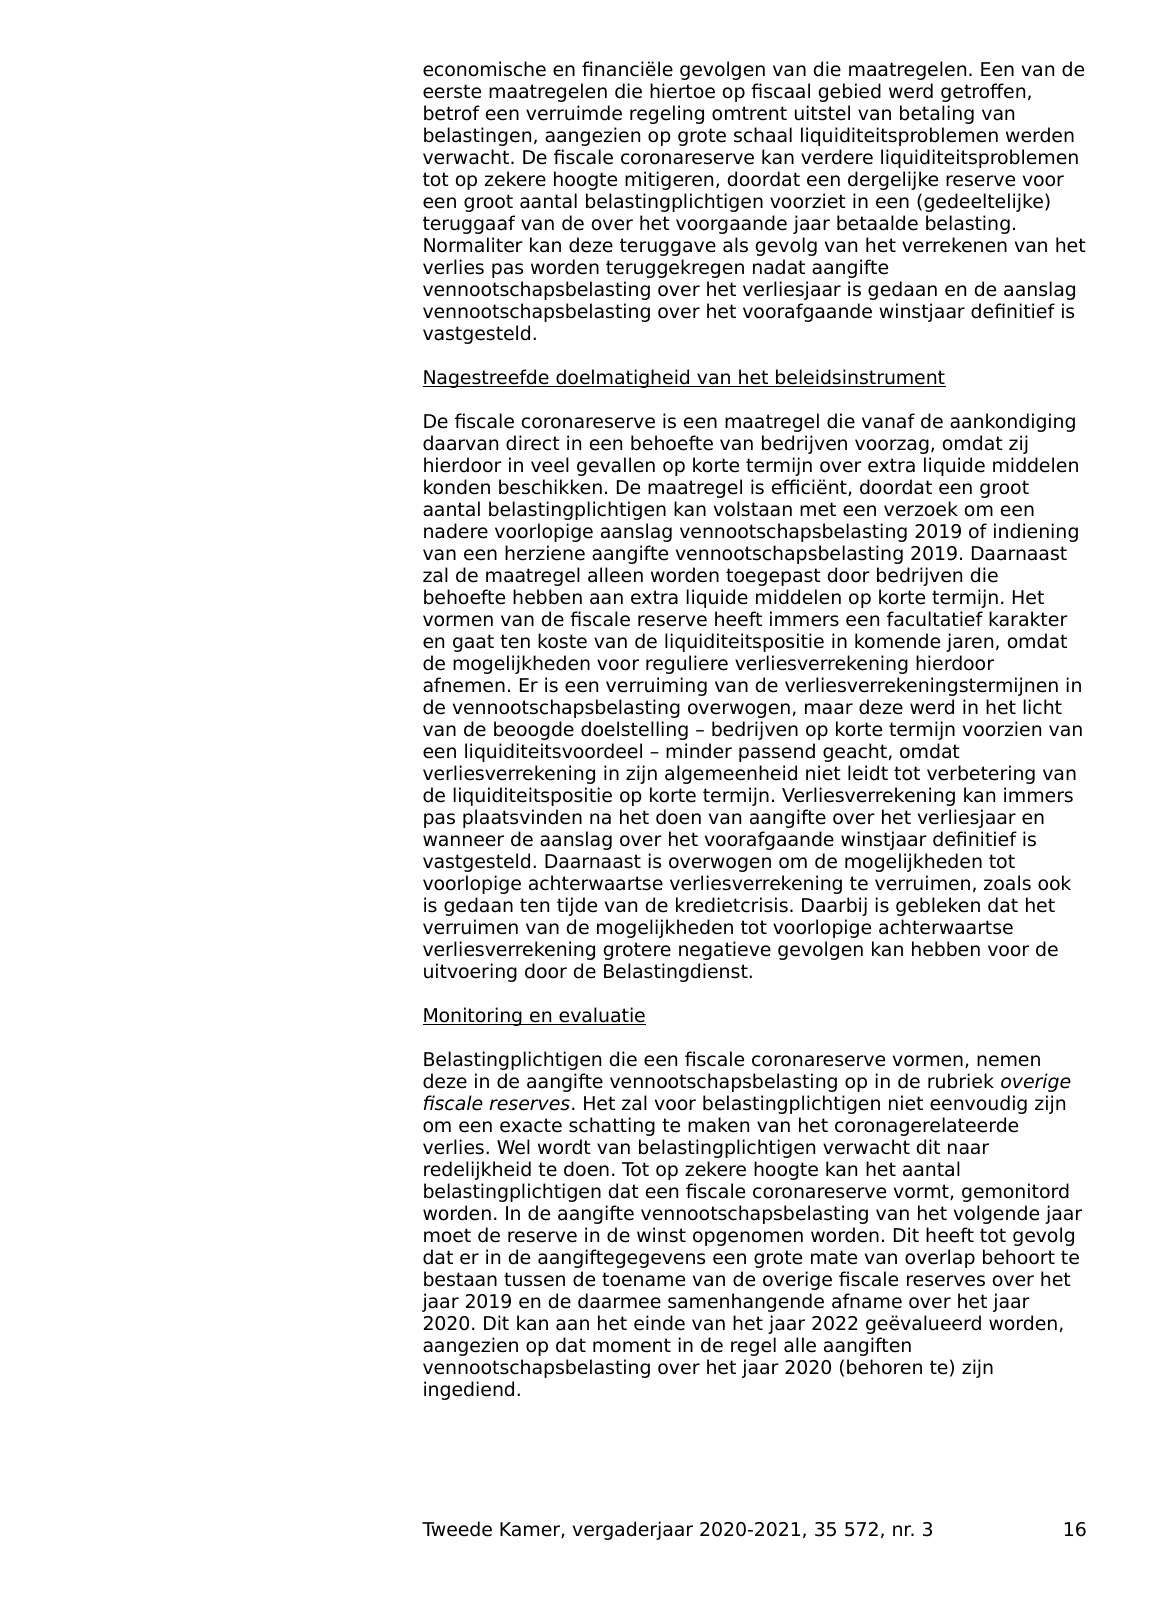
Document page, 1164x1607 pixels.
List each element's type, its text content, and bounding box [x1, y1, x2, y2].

subtitle Monitoring en evaluatie [422, 1005, 1087, 1027]
text De fiscale coronareserve is een maatregel die vanaf de aankondiging daarvan direct in een behoefte van bedrijven voorzag, omdat zij hierdoor in veel gevallen op korte termijn over extra liquide middelen konden beschikken. De maatregel is efficiënt, doordat een groot aantal belastingplichtigen kan volstaan met een verzoek om een nadere voorlopige aanslag vennootschapsbelasting 2019 of indiening van een herziene aangifte vennootschapsbelasting 2019. Daarnaast zal de maatregel alleen worden toegepast door bedrijven die behoefte hebben aan extra liquide middelen op korte termijn. Het vormen van de fiscale reserve heeft immers een facultatief karakter en gaat ten koste van de liquiditeitspositie in komende jaren, omdat de mogelijkheden voor reguliere verliesverrekening hierdoor afnemen. Er is een verruiming van de verliesverrekeningstermijnen in de vennootschapsbelasting overwogen, maar deze werd in het licht van de beoogde doelstelling – bedrijven op korte termijn voorzien van een liquiditeitsvoordeel – minder passend geacht, omdat verliesverrekening in zijn algemeenheid niet leidt tot verbetering van de liquiditeitspositie op korte termijn. Verliesverrekening kan immers pas plaatsvinden na het doen van aangifte over het verliesjaar en wanneer de aanslag over het voorafgaande winstjaar definitief is vastgesteld. Daarnaast is overwogen om de mogelijkheden tot voorlopige achterwaartse verliesverrekening te verruimen, zoals ook is gedaan ten tijde van de kredietcrisis. Daarbij is gebleken dat het verruimen van de mogelijkheden tot voorlopige achterwaartse verliesverrekening grotere negatieve gevolgen kan hebben voor de uitvoering door de Belastingdienst. [422, 411, 1087, 983]
subtitle Nagestreefde doelmatigheid van het beleidsinstrument [422, 367, 1087, 389]
text Belastingplichtigen die een fiscale coronareserve vormen, nemen deze in de aangifte vennootschapsbelasting op in de rubriek overige fiscale reserves. Het zal voor belastingplichtigen niet eenvoudig zijn om een exacte schatting te maken van het coronagerelateerde verlies. Wel wordt van belastingplichtigen verwacht dit naar redelijkheid te doen. Tot op zekere hoogte kan het aantal belastingplichtigen dat een fiscale coronareserve vormt, gemonitord worden. In de aangifte vennootschapsbelasting van het volgende jaar moet de reserve in de winst opgenomen worden. Dit heeft tot gevolg dat er in de aangiftegegevens een grote mate van overlap behoort te bestaan tussen de toename van de overige fiscale reserves over het jaar 2019 en de daarmee samenhangende afname over het jaar 2020. Dit kan aan het einde van het jaar 2022 geëvalueerd worden, aangezien op dat moment in de regel alle aangiften vennootschapsbelasting over het jaar 2020 (behoren te) zijn ingediend. [422, 1049, 1087, 1401]
text economische en financiële gevolgen van die maatregelen. Een van de eerste maatregelen die hiertoe op fiscaal gebied werd getroffen, betrof een verruimde regeling omtrent uitstel van betaling van belastingen, aangezien op grote schaal liquiditeitsproblemen werden verwacht. De fiscale coronareserve kan verdere liquiditeitsproblemen tot op zekere hoogte mitigeren, doordat een dergelijke reserve voor een groot aantal belastingplichtigen voorziet in een (gedeeltelijke) teruggaaf van de over het voorgaande jaar betaalde belasting. Normaliter kan deze teruggave als gevolg van het verrekenen van het verlies pas worden teruggekregen nadat aangifte vennootschapsbelasting over het verliesjaar is gedaan en de aanslag vennootschapsbelasting over het voorafgaande winstjaar definitief is vastgesteld. [422, 59, 1087, 345]
